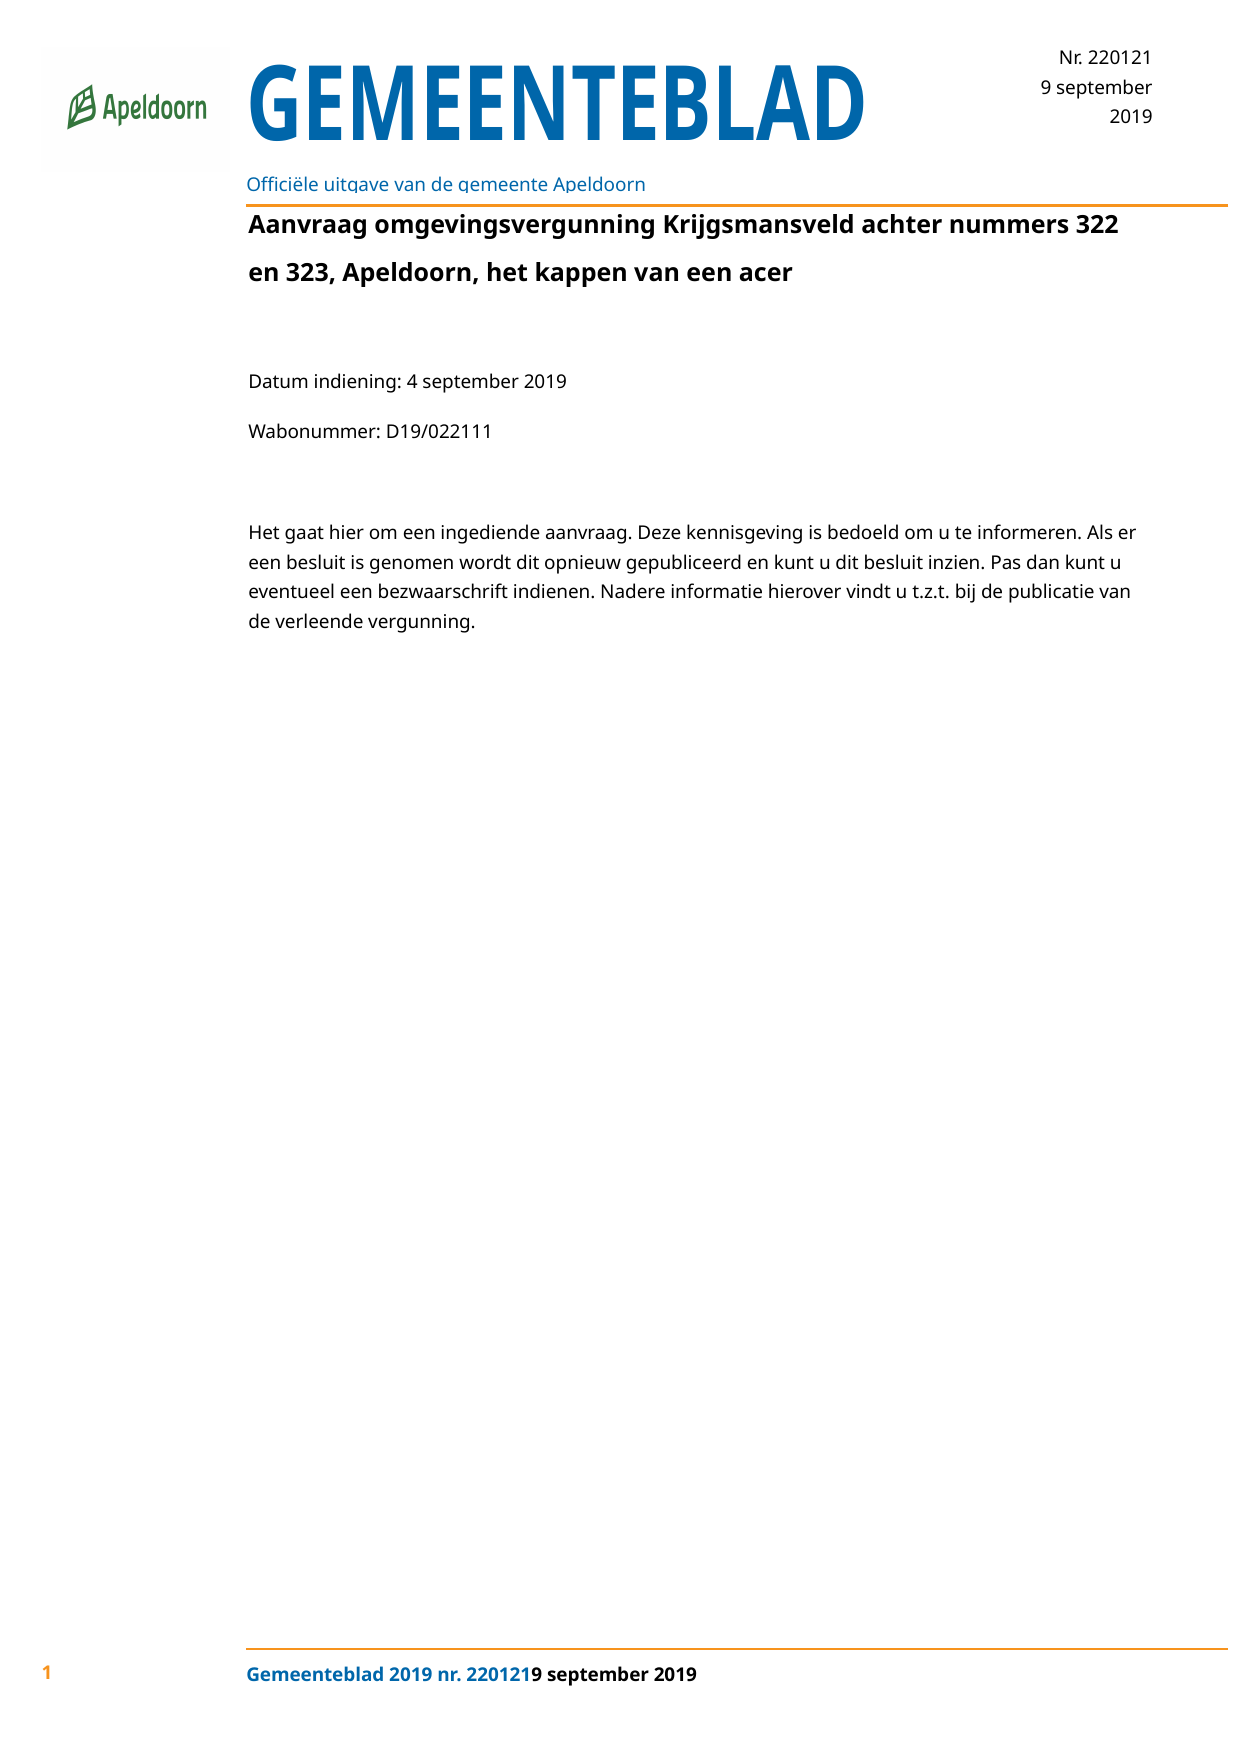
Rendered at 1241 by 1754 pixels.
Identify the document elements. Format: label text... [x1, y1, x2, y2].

text Wabonummer: D19/022111 [248, 419, 1152, 444]
text Het gaat hier om een ingediende aanvraag. Deze kennisgeving is bedoeld om u te informeren. Als er een besluit is genomen wordt dit opnieuw gepubliceerd en kunt u dit besluit inzien. Pas dan kunt u eventueel een bezwaarschrift indienen. Nadere informatie hierover vindt u t.z.t. bij de publicatie van de verleende vergunning. [248, 519, 1152, 634]
picture [41, 47, 231, 172]
text Aanvraag omgevingsvergunning Krijgsmansveld achter nummers 322 en 323, Apeldoorn, het kappen van een acer [248, 207, 1152, 288]
text Datum indiening: 4 september 2019 [248, 368, 1152, 394]
